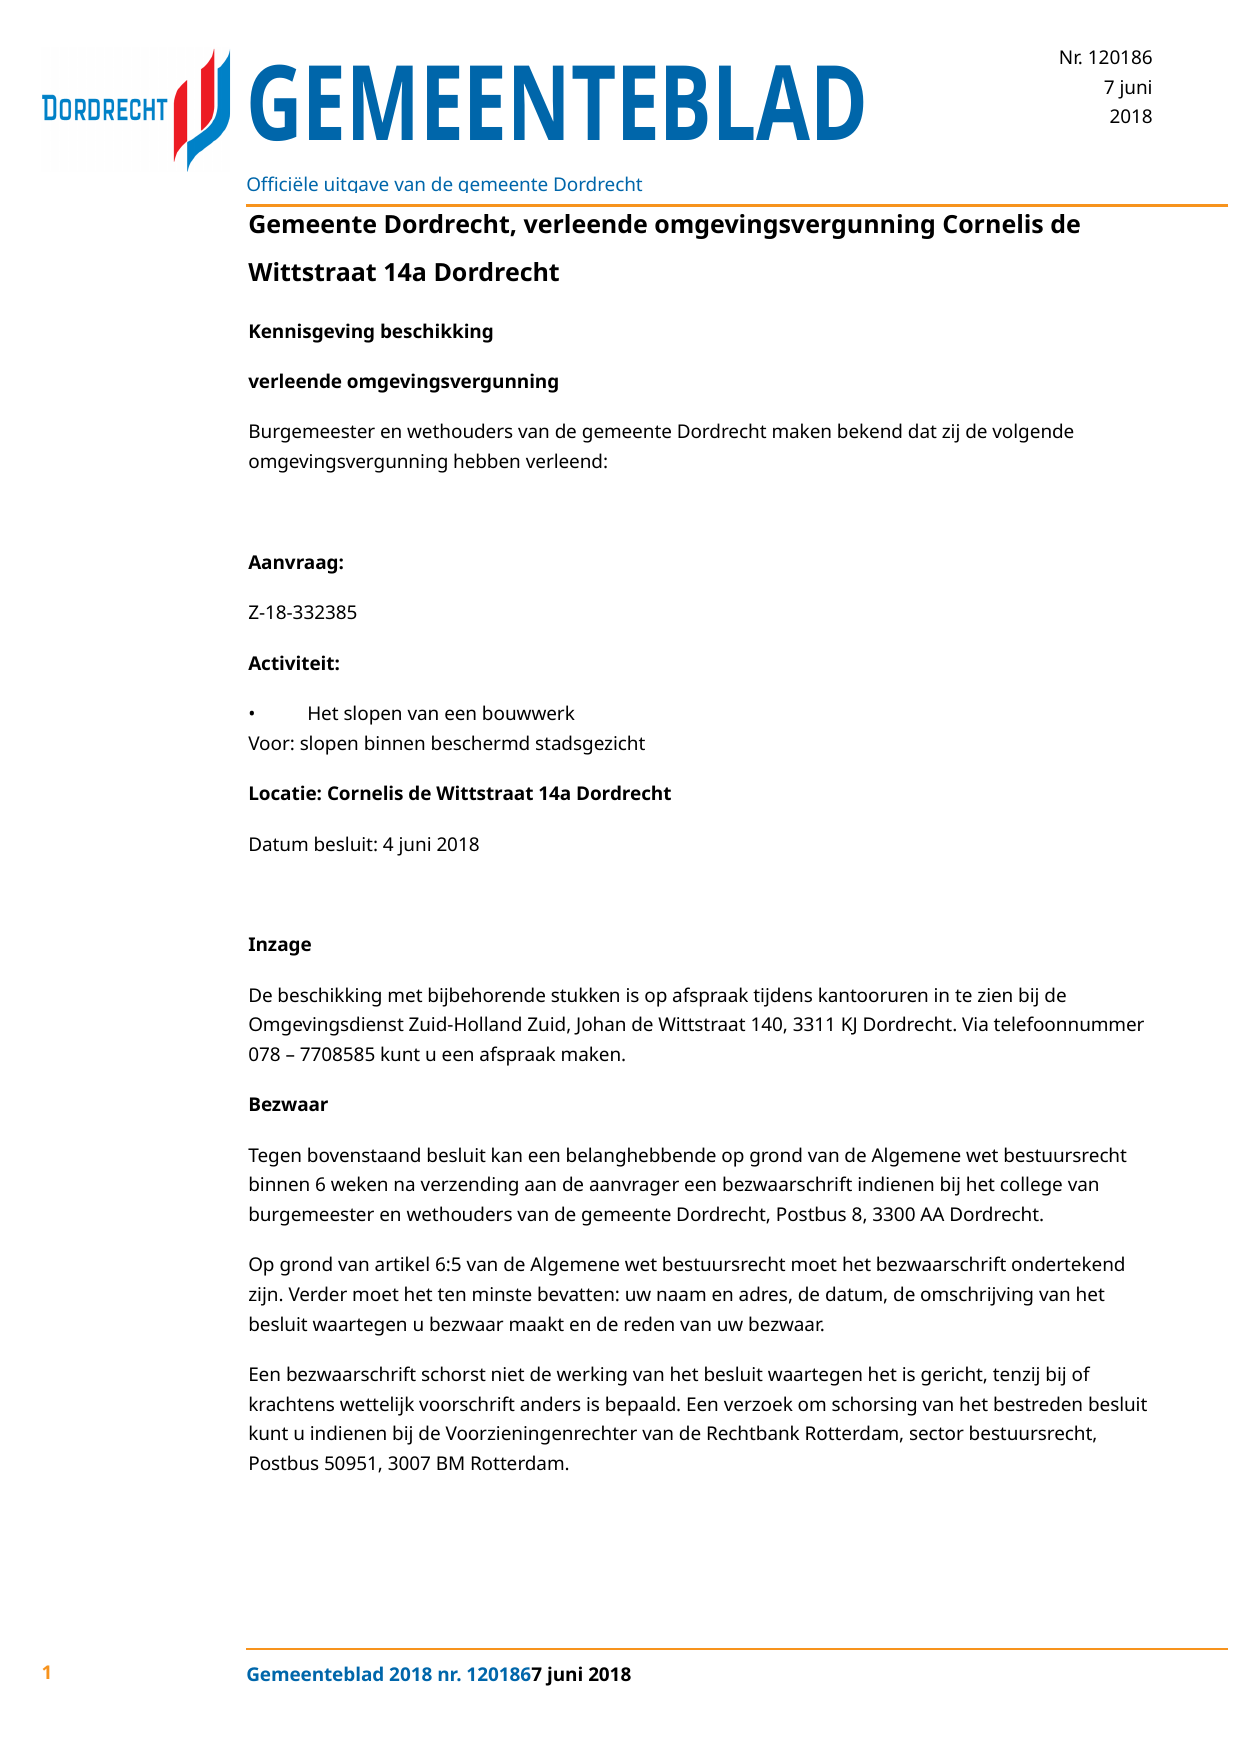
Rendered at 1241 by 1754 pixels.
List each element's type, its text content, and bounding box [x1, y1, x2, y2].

text Burgemeester en wethouders van de gemeente Dordrecht maken bekend dat zij de volgende omgevingsvergunning hebben verleend: [248, 419, 1152, 474]
text Een bezwaarschrift schorst niet de werking van het besluit waartegen het is gericht, tenzij bij of krachtens wettelijk voorschrift anders is bepaald. Een verzoek om schorsing van het bestreden besluit kunt u indienen bij de Voorzieningenrechter van de Rechtbank Rotterdam, sector bestuursrecht, Postbus 50951, 3007 BM Rotterdam. [248, 1361, 1152, 1476]
text Locatie: Cornelis de Wittstraat 14a Dordrecht [248, 780, 1152, 806]
picture [41, 47, 231, 172]
text Inzage [248, 932, 1152, 957]
text Aanvraag: [248, 549, 1152, 575]
text Voor: slopen binnen beschermd stadsgezicht [248, 730, 1152, 756]
text Activiteit: [248, 650, 1152, 676]
text Gemeente Dordrecht, verleende omgevingsvergunning Cornelis de Wittstraat 14a Dordrecht [248, 207, 1152, 288]
text Datum besluit: 4 juni 2018 [248, 831, 1152, 857]
text Z-18-332385 [248, 599, 1152, 625]
text Bezwaar [248, 1092, 1152, 1117]
text verleende omgevingsvergunning [248, 368, 1152, 394]
list Het slopen van een bouwwerk [248, 700, 1152, 726]
text Op grond van artikel 6:5 van de Algemene wet bestuursrecht moet het bezwaarschrift ondertekend zijn. Verder moet het ten minste bevatten: uw naam en adres, de datum, de omschrijving van het besluit waartegen u bezwaar maakt en de reden van uw bezwaar. [248, 1252, 1152, 1337]
text De beschikking met bijbehorende stukken is op afspraak tijdens kantooruren in te zien bij de Omgevingsdienst Zuid-Holland Zuid, Johan de Wittstraat 140, 3311 KJ Dordrecht. Via telefoonnummer 078 – 7708585 kunt u een afspraak maken. [248, 982, 1152, 1067]
text Kennisgeving beschikking [248, 318, 1152, 344]
text Tegen bovenstaand besluit kan een belanghebbende op grond van de Algemene wet bestuursrecht binnen 6 weken na verzending aan de aanvrager een bezwaarschrift indienen bij het college van burgemeester en wethouders van de gemeente Dordrecht, Postbus 8, 3300 AA Dordrecht. [248, 1142, 1152, 1227]
